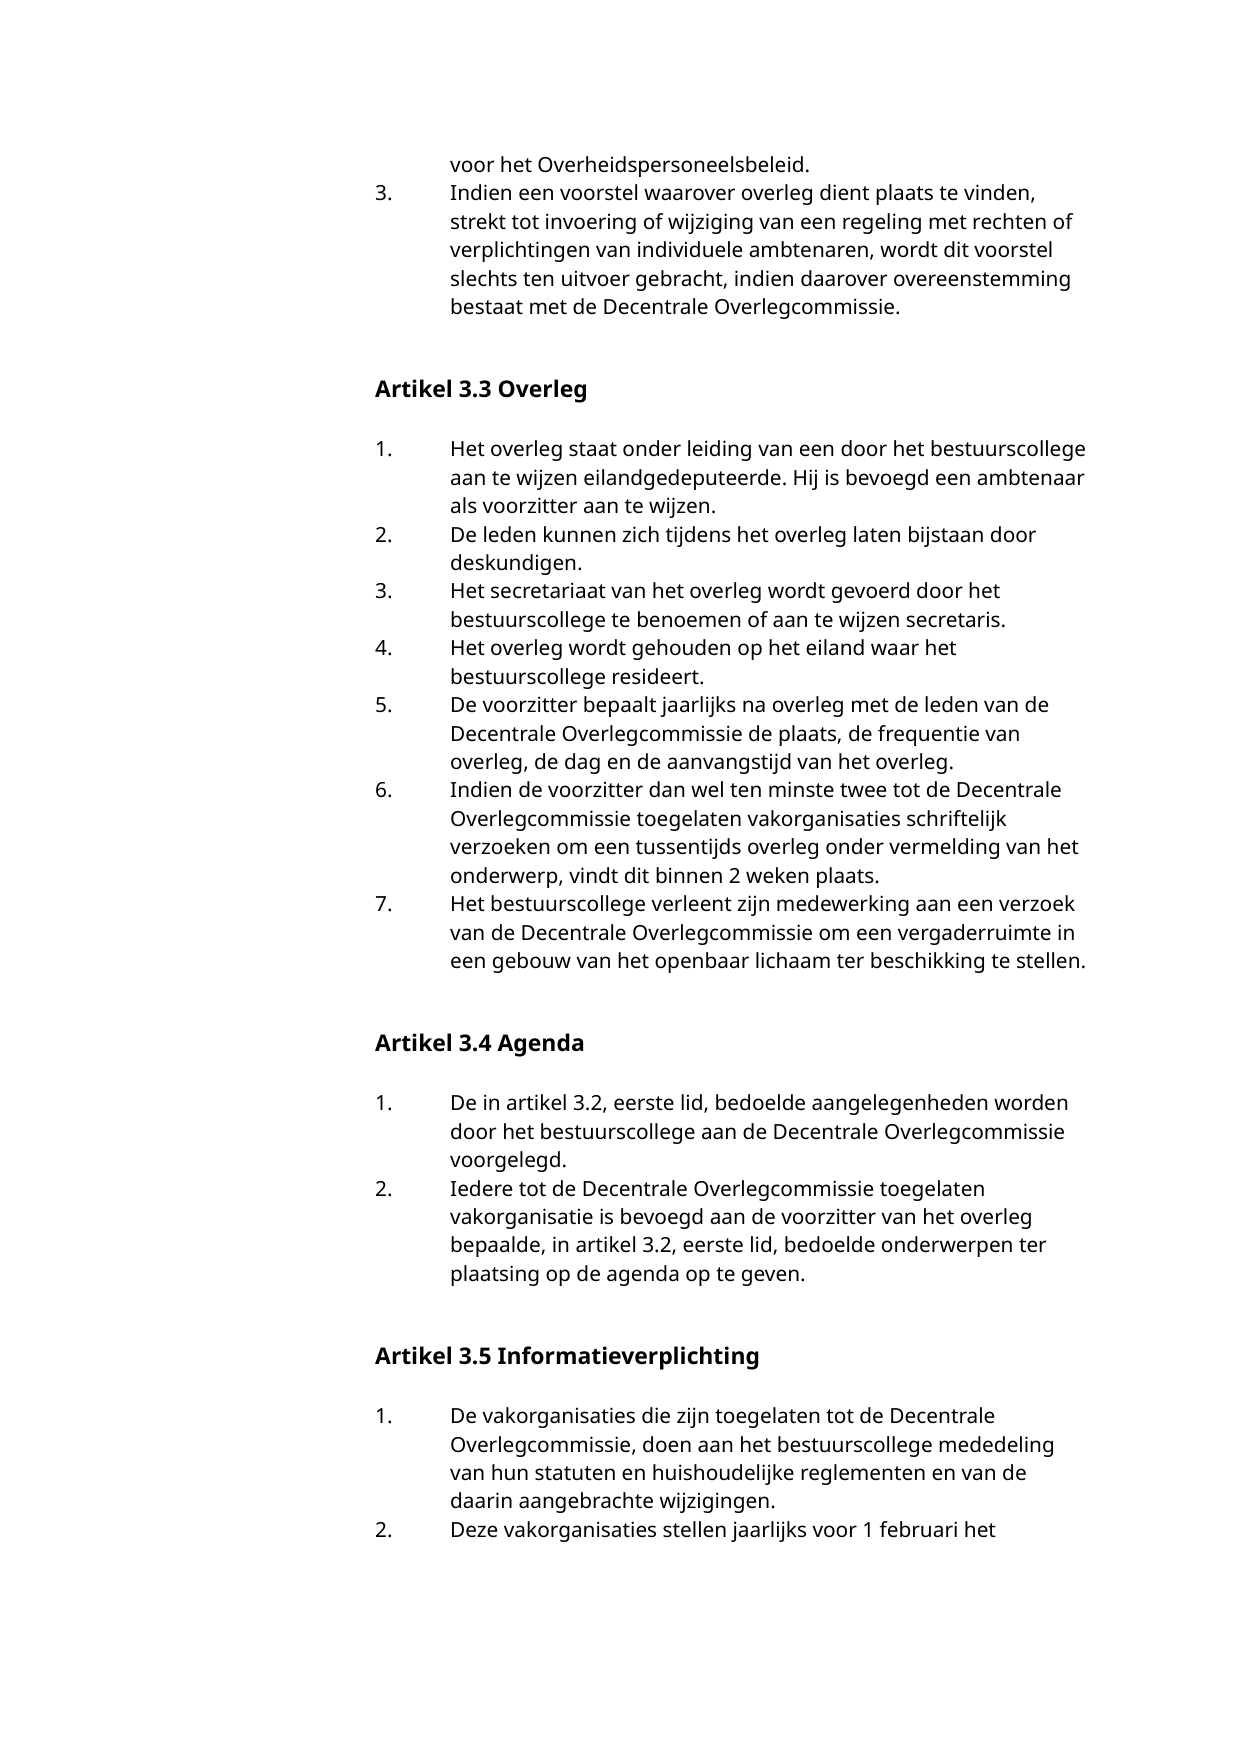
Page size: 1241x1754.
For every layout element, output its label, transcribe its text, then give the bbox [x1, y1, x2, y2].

subtitle Artikel 3.3 Overleg [375, 373, 1090, 404]
list Het overleg wordt gehouden op het eiland waar het bestuurscollege resideert. [375, 633, 1090, 690]
list Deze vakorganisaties stellen jaarlijks voor 1 februari het [375, 1515, 1090, 1543]
list De vakorganisaties die zijn toegelaten tot de Decentrale Overlegcommissie, doen aan het bestuurscollege mededeling van hun statuten en huishoudelijke reglementen en van de daarin aangebrachte wijzigingen. [375, 1401, 1090, 1515]
list Het secretariaat van het overleg wordt gevoerd door het bestuurscollege te benoemen of aan te wijzen secretaris. [375, 577, 1090, 633]
list De voorzitter bepaalt jaarlijks na overleg met de leden van de Decentrale Overlegcommissie de plaats, de frequentie van overleg, de dag en de aanvangstijd van het overleg. [375, 690, 1090, 776]
list De in artikel 3.2, eerste lid, bedoelde aangelegenheden worden door het bestuurscollege aan de Decentrale Overlegcommissie voorgelegd. [375, 1088, 1090, 1174]
list voor het Overheidspersoneelsbeleid. [375, 150, 1090, 178]
list Indien een voorstel waarover overleg dient plaats te vinden, strekt tot invoering of wijziging van een regeling met rechten of verplichtingen van individuele ambtenaren, wordt dit voorstel slechts ten uitvoer gebracht, indien daarover overeenstemming bestaat met de Decentrale Overlegcommissie. [375, 178, 1090, 321]
list Iedere tot de Decentrale Overlegcommissie toegelaten vakorganisatie is bevoegd aan de voorzitter van het overleg bepaalde, in artikel 3.2, eerste lid, bedoelde onderwerpen ter plaatsing op de agenda op te geven. [375, 1174, 1090, 1287]
subtitle Artikel 3.4 Agenda [375, 1027, 1090, 1058]
list Het overleg staat onder leiding van een door het bestuurscollege aan te wijzen eilandgedeputeerde. Hij is bevoegd een ambtenaar als voorzitter aan te wijzen. [375, 434, 1090, 520]
subtitle Artikel 3.5 Informatieverplichting [375, 1340, 1090, 1371]
list Het bestuurscollege verleent zijn medewerking aan een verzoek van de Decentrale Overlegcommissie om een vergaderruimte in een gebouw van het openbaar lichaam ter beschikking te stellen. [375, 889, 1090, 975]
list Indien de voorzitter dan wel ten minste twee tot de Decentrale Overlegcommissie toegelaten vakorganisaties schriftelijk verzoeken om een tussentijds overleg onder vermelding van het onderwerp, vindt dit binnen 2 weken plaats. [375, 776, 1090, 889]
list De leden kunnen zich tijdens het overleg laten bijstaan door deskundigen. [375, 520, 1090, 577]
